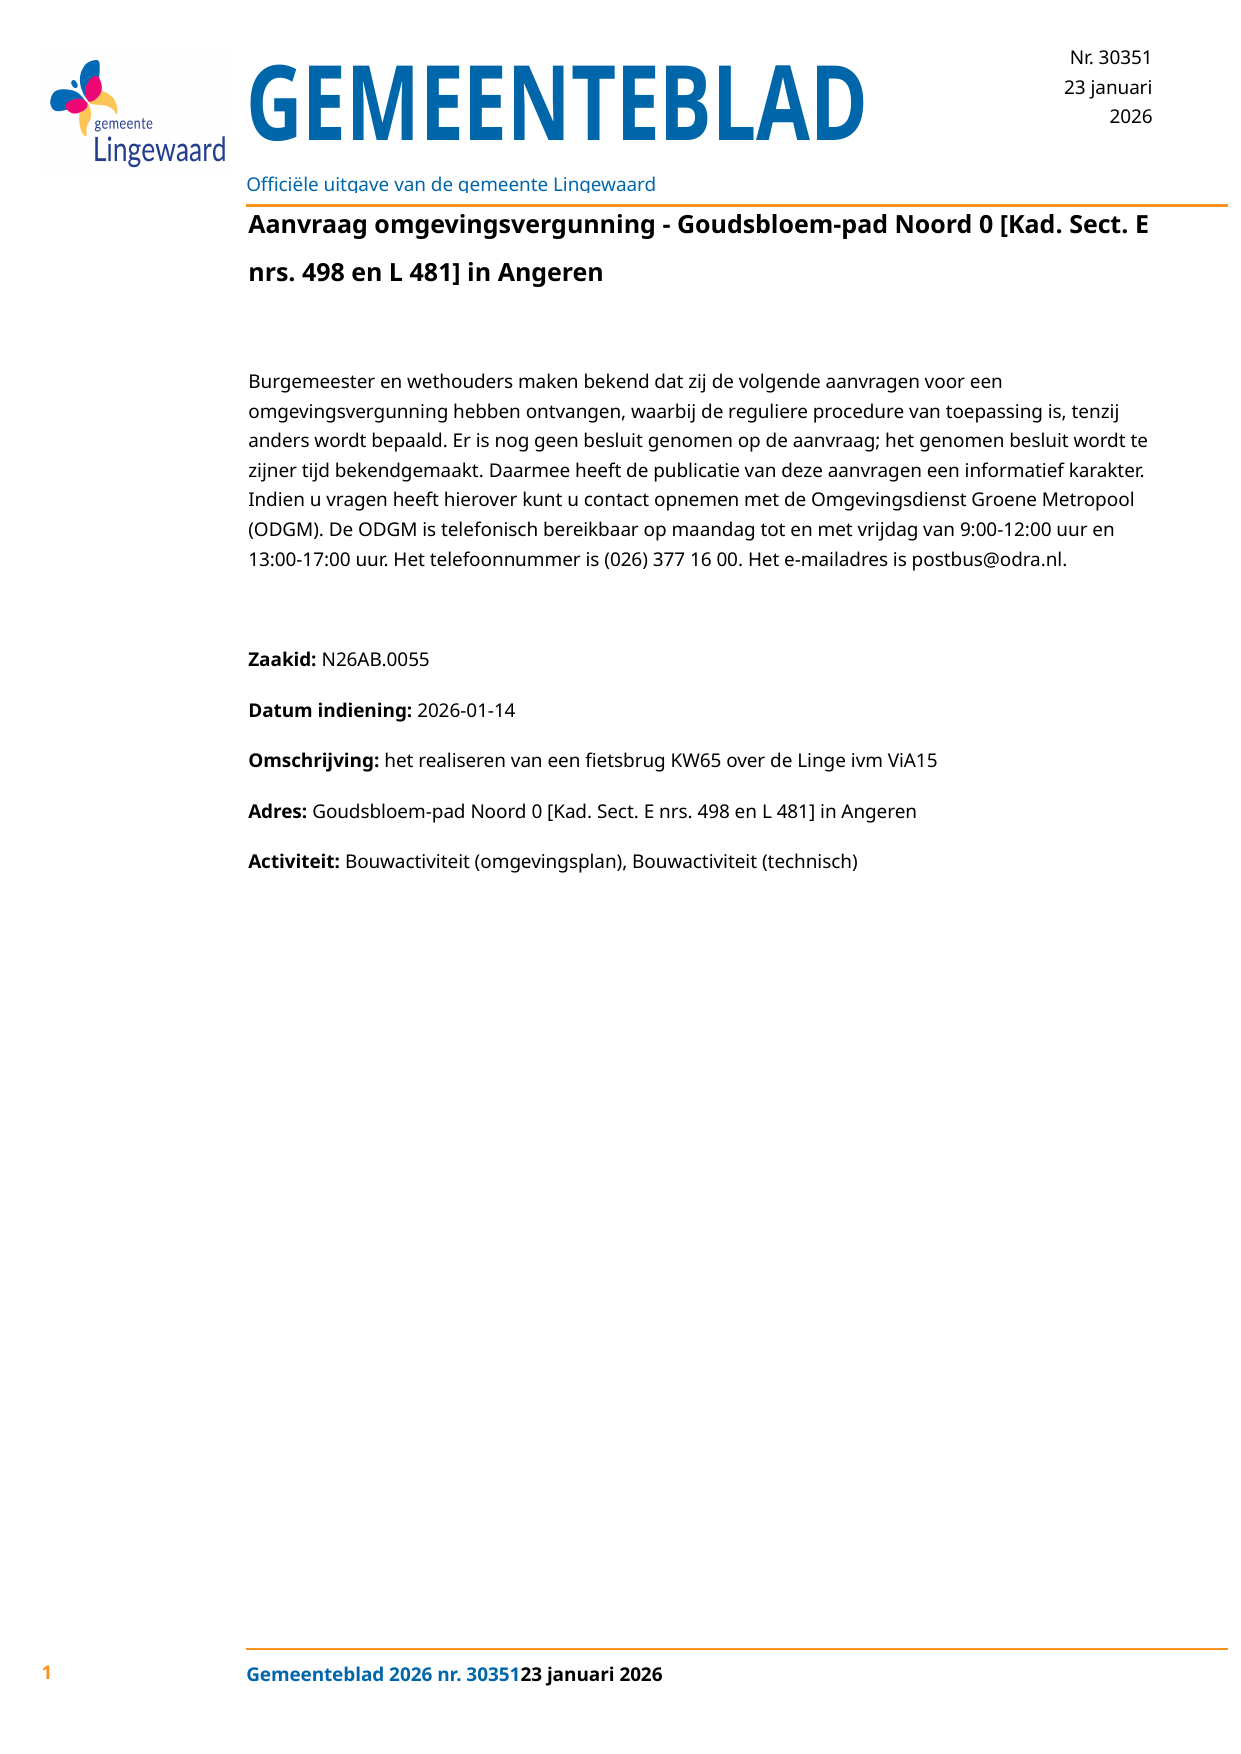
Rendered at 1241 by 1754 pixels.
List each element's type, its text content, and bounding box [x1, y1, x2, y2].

text Datum indiening: 2026-01-14 [248, 697, 1152, 723]
text Omschrijving: het realiseren van een fietsbrug KW65 over de Linge ivm ViA15 [248, 747, 1152, 773]
text Zaakid: N26AB.0055 [248, 647, 1152, 672]
text Aanvraag omgevingsvergunning - Goudsbloem-pad Noord 0 [Kad. Sect. E nrs. 498 en L 481] in Angeren [248, 207, 1152, 288]
picture [41, 47, 231, 172]
text Adres: Goudsbloem-pad Noord 0 [Kad. Sect. E nrs. 498 en L 481] in Angeren [248, 798, 1152, 824]
text Activiteit: Bouwactiviteit (omgevingsplan), Bouwactiviteit (technisch) [248, 848, 1152, 874]
text Burgemeester en wethouders maken bekend dat zij de volgende aanvragen voor een omgevingsvergunning hebben ontvangen, waarbij de reguliere procedure van toepassing is, tenzij anders wordt bepaald. Er is nog geen besluit genomen op de aanvraag; het genomen besluit wordt te zijner tijd bekendgemaakt. Daarmee heeft de publicatie van deze aanvragen een informatief karakter. Indien u vragen heeft hierover kunt u contact opnemen met de Omgevingsdienst Groene Metropool (ODGM). De ODGM is telefonisch bereikbaar op maandag tot en met vrijdag van 9:00-12:00 uur en 13:00-17:00 uur. Het telefoonnummer is (026) 377 16 00. Het e-mailadres is postbus@odra.nl. [248, 368, 1152, 572]
